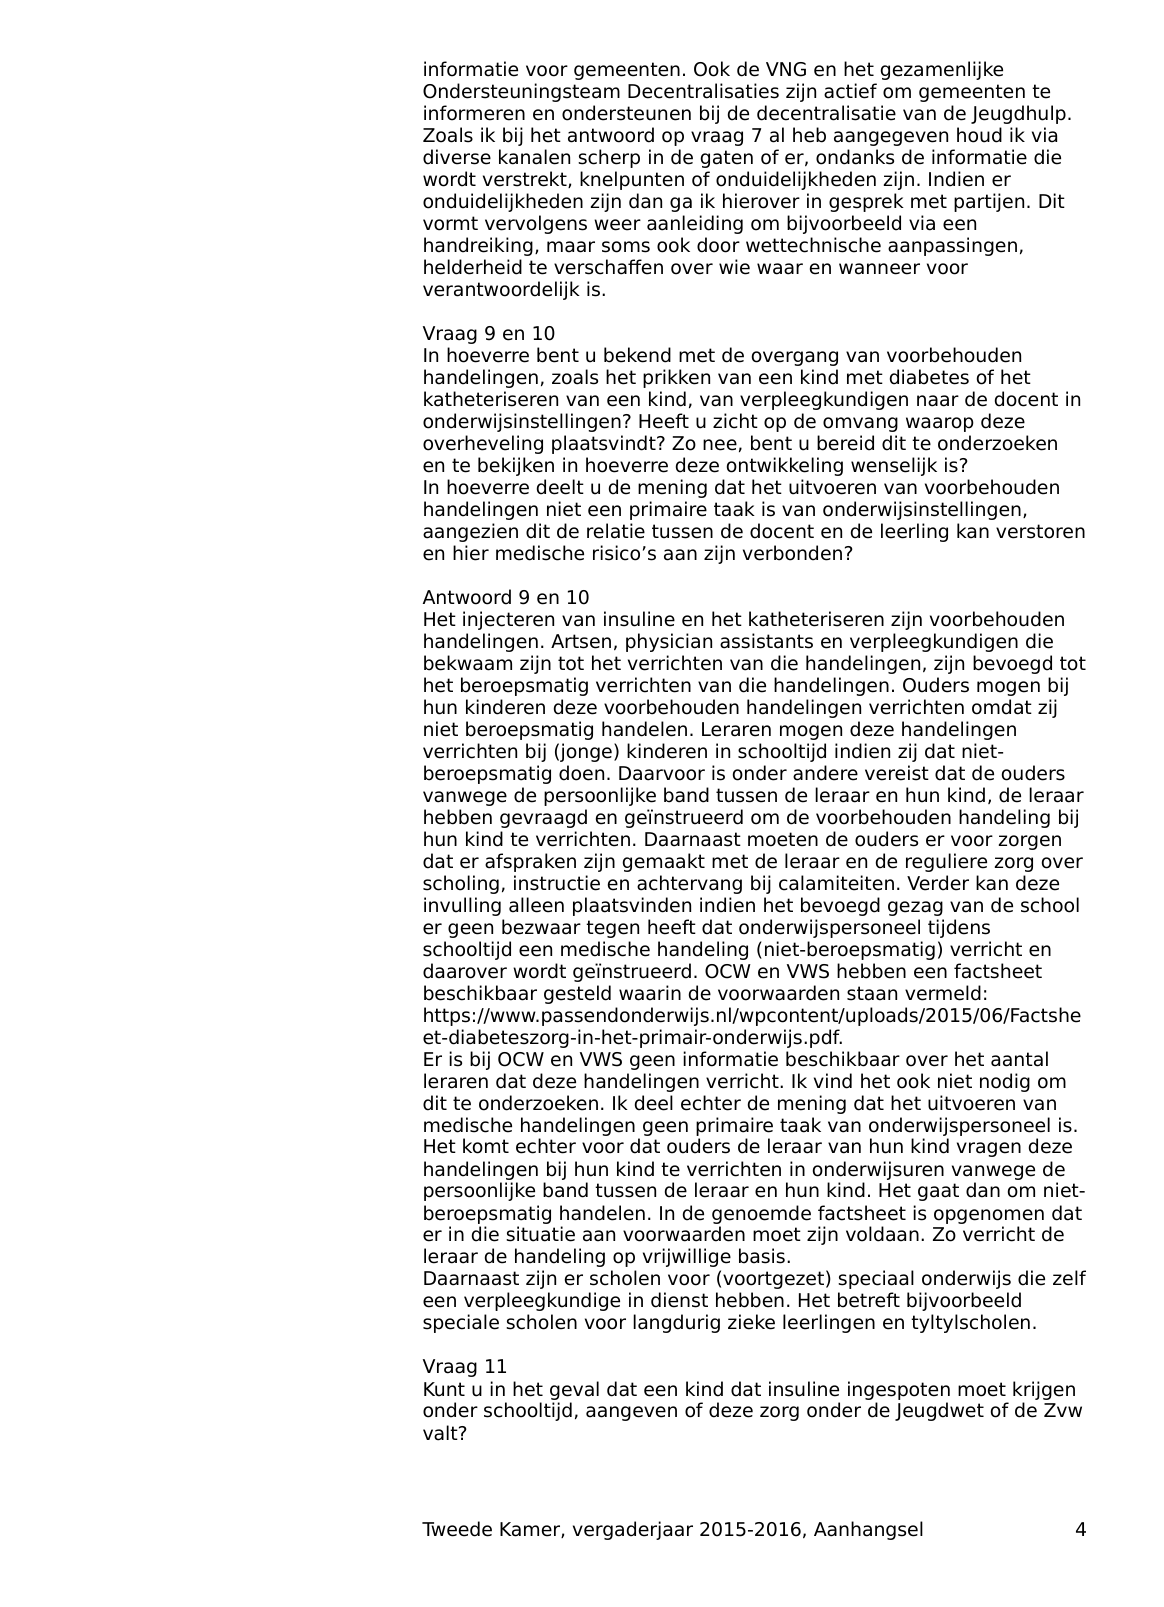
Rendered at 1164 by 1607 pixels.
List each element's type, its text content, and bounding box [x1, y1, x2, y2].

text Vraag 9 en 10 [422, 323, 1087, 345]
text Er is bij OCW en VWS geen informatie beschikbaar over het aantal leraren dat deze handelingen verricht. Ik vind het ook niet nodig om dit te onderzoeken. Ik deel echter de mening dat het uitvoeren van medische handelingen geen primaire taak van onderwijspersoneel is. Het komt echter voor dat ouders de leraar van hun kind vragen deze handelingen bij hun kind te verrichten in onderwijsuren vanwege de persoonlijke band tussen de leraar en hun kind. Het gaat dan om niet-beroepsmatig handelen. In de genoemde factsheet is opgenomen dat er in die situatie aan voorwaarden moet zijn voldaan. Zo verricht de leraar de handeling op vrijwillige basis. [422, 1048, 1087, 1268]
text In hoeverre bent u bekend met de overgang van voorbehouden handelingen, zoals het prikken van een kind met diabetes of het katheteriseren van een kind, van verpleegkundigen naar de docent in onderwijsinstellingen? Heeft u zicht op de omvang waarop deze overheveling plaatsvindt? Zo nee, bent u bereid dit te onderzoeken en te bekijken in hoeverre deze ontwikkeling wenselijk is? [422, 345, 1087, 477]
text In hoeverre deelt u de mening dat het uitvoeren van voorbehouden handelingen niet een primaire taak is van onderwijsinstellingen, aangezien dit de relatie tussen de docent en de leerling kan verstoren en hier medische risico’s aan zijn verbonden? [422, 477, 1087, 565]
text Antwoord 9 en 10 [422, 587, 1087, 609]
text Daarnaast zijn er scholen voor (voortgezet) speciaal onderwijs die zelf een verpleegkundige in dienst hebben. Het betreft bijvoorbeeld speciale scholen voor langdurig zieke leerlingen en tyltylscholen. [422, 1268, 1087, 1334]
text informatie voor gemeenten. Ook de VNG en het gezamenlijke Ondersteuningsteam Decentralisaties zijn actief om gemeenten te informeren en ondersteunen bij de decentralisatie van de Jeugdhulp. Zoals ik bij het antwoord op vraag 7 al heb aangegeven houd ik via diverse kanalen scherp in de gaten of er, ondanks de informatie die wordt verstrekt, knelpunten of onduidelijkheden zijn. Indien er onduidelijkheden zijn dan ga ik hierover in gesprek met partijen. Dit vormt vervolgens weer aanleiding om bijvoorbeeld via een handreiking, maar soms ook door wettechnische aanpassingen, helderheid te verschaffen over wie waar en wanneer voor verantwoordelijk is. [422, 59, 1087, 301]
text Het injecteren van insuline en het katheteriseren zijn voorbehouden handelingen. Artsen, physician assistants en verpleegkundigen die bekwaam zijn tot het verrichten van die handelingen, zijn bevoegd tot het beroepsmatig verrichten van die handelingen. Ouders mogen bij hun kinderen deze voorbehouden handelingen verrichten omdat zij niet beroepsmatig handelen. Leraren mogen deze handelingen verrichten bij (jonge) kinderen in schooltijd indien zij dat niet-beroepsmatig doen. Daarvoor is onder andere vereist dat de ouders vanwege de persoonlijke band tussen de leraar en hun kind, de leraar hebben gevraagd en geïnstrueerd om de voorbehouden handeling bij hun kind te verrichten. Daarnaast moeten de ouders er voor zorgen dat er afspraken zijn gemaakt met de leraar en de reguliere zorg over scholing, instructie en achtervang bij calamiteiten. Verder kan deze invulling alleen plaatsvinden indien het bevoegd gezag van de school er geen bezwaar tegen heeft dat onderwijspersoneel tijdens schooltijd een medische handeling (niet-beroepsmatig) verricht en daarover wordt geïnstrueerd. OCW en VWS hebben een factsheet beschikbaar gesteld waarin de voorwaarden staan vermeld: https://www.passendonderwijs.nl/wpcontent/uploads/2015/06/Factsheet-diabeteszorg-in-het-primair-onderwijs.pdf. [422, 609, 1087, 1048]
text Kunt u in het geval dat een kind dat insuline ingespoten moet krijgen onder schooltijd, aangeven of deze zorg onder de Jeugdwet of de Zvw valt? [422, 1378, 1087, 1444]
text Vraag 11 [422, 1356, 1087, 1378]
